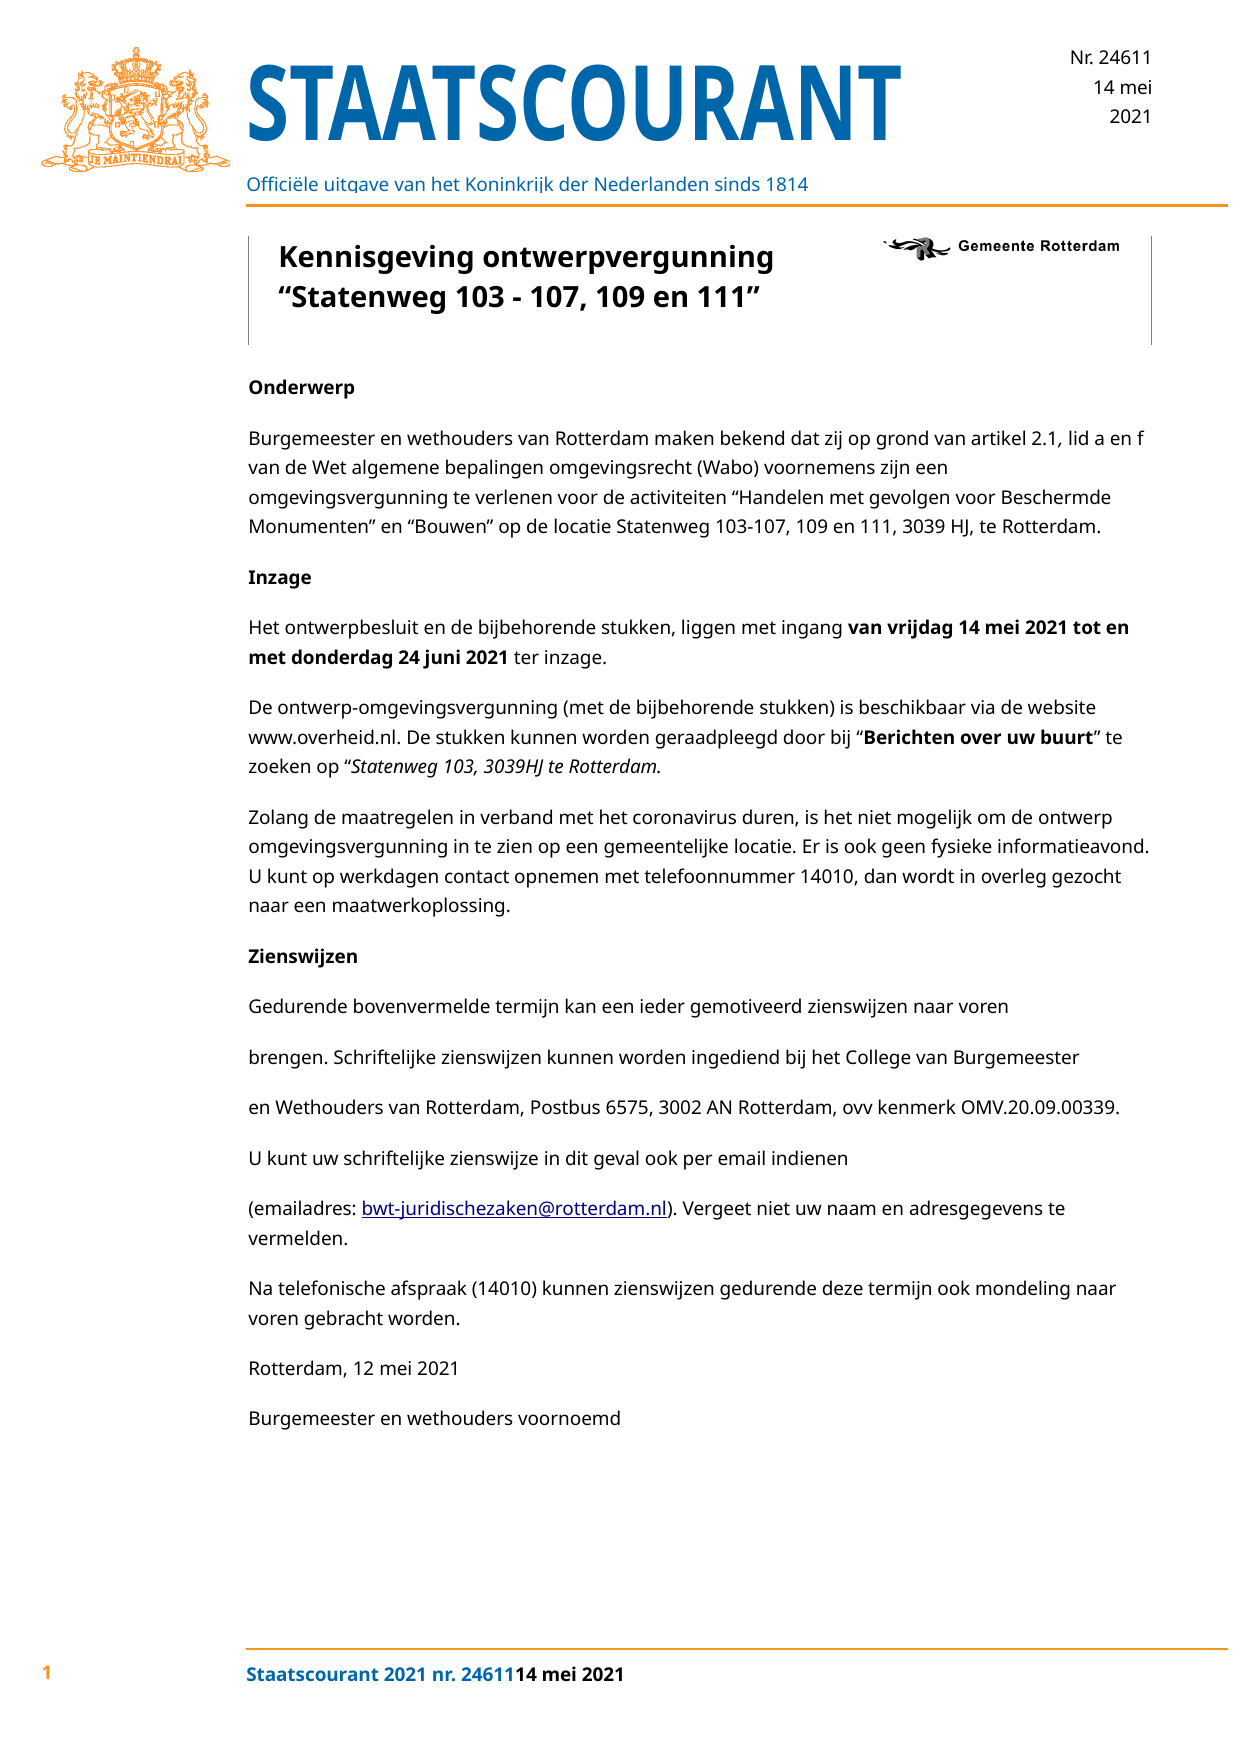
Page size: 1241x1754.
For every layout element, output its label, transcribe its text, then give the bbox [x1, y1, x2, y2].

picture [41, 47, 231, 172]
table_header Kennisgeving ontwerpvergunning “Statenweg 103 - 107, 109 en 111” [249, 236, 850, 345]
text Zienswijzen [248, 943, 1152, 969]
text (emailadres: bwt-juridischezaken@rotterdam.nl). Vergeet niet uw naam en adresgegevens te vermelden. [248, 1195, 1152, 1250]
picture [882, 236, 1119, 261]
text en Wethouders van Rotterdam, Postbus 6575, 3002 AN Rotterdam, ovv kenmerk OMV.20.09.00339. [248, 1094, 1152, 1120]
text Na telefonische afspraak (14010) kunnen zienswijzen gedurende deze termijn ook mondeling naar voren gebracht worden. [248, 1275, 1152, 1330]
text Inzage [248, 564, 1152, 589]
text Onderwerp [248, 374, 1152, 400]
text Burgemeester en wethouders van Rotterdam maken bekend dat zij op grond van artikel 2.1, lid a en f van de Wet algemene bepalingen omgevingsrecht (Wabo) voornemens zijn een omgevingsvergunning te verlenen voor de activiteiten “Handelen met gevolgen voor Beschermde Monumenten” en “Bouwen” op de locatie Statenweg 103-107, 109 en 111, 3039 HJ, te Rotterdam. [248, 425, 1152, 539]
table_header [850, 236, 1151, 345]
text Rotterdam, 12 mei 2021 [248, 1355, 1152, 1381]
text Het ontwerpbesluit en de bijbehorende stukken, liggen met ingang van vrijdag 14 mei 2021 tot en met donderdag 24 juni 2021 ter inzage. [248, 614, 1152, 669]
text Gedurende bovenvermelde termijn kan een ieder gemotiveerd zienswijzen naar voren [248, 993, 1152, 1019]
text Burgemeester en wethouders voornoemd [248, 1406, 1152, 1431]
text Zolang de maatregelen in verband met het coronavirus duren, is het niet mogelijk om de ontwerp omgevingsvergunning in te zien op een gemeentelijke locatie. Er is ook geen fysieke informatieavond. U kunt op werkdagen contact opnemen met telefoonnummer 14010, dan wordt in overleg gezocht naar een maatwerkoplossing. [248, 804, 1152, 918]
text brengen. Schriftelijke zienswijzen kunnen worden ingediend bij het College van Burgemeester [248, 1044, 1152, 1069]
text U kunt uw schriftelijke zienswijze in dit geval ook per email indienen [248, 1145, 1152, 1170]
text De ontwerp-omgevingsvergunning (met de bijbehorende stukken) is beschikbaar via de website www.overheid.nl. De stukken kunnen worden geraadpleegd door bij “Berichten over uw buurt” te zoeken op “Statenweg 103, 3039HJ te Rotterdam. [248, 694, 1152, 779]
